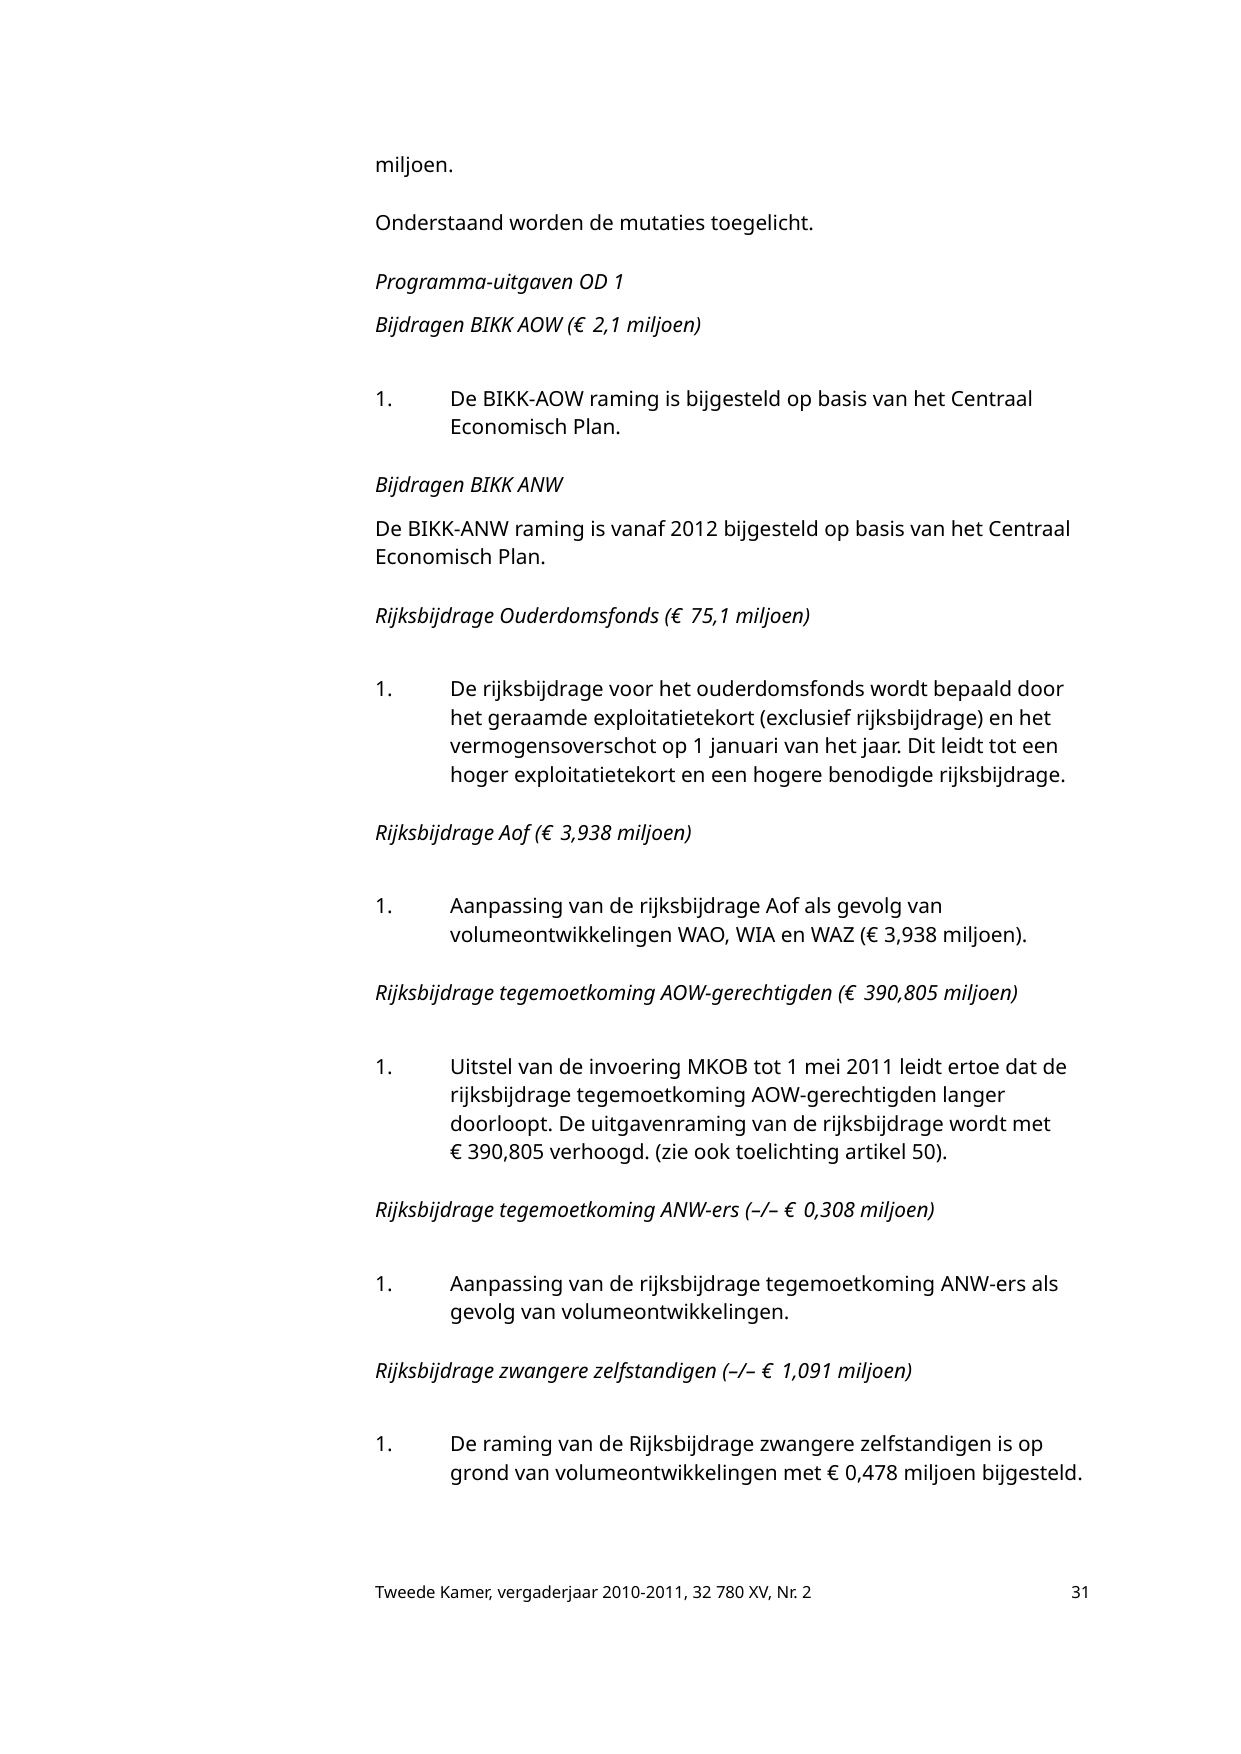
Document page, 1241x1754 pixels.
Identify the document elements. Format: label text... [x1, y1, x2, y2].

text Bijdragen BIKK ANW [375, 471, 1090, 499]
text miljoen. [375, 150, 1090, 178]
list Aanpassing van de rijksbijdrage tegemoetkoming ANW-ers als gevolg van volumeontwikkelingen. [375, 1269, 1090, 1326]
text Rijksbijdrage tegemoetkoming ANW-ers (–/– € 0,308 miljoen) [375, 1196, 1090, 1224]
text Rijksbijdrage zwangere zelfstandigen (–/– € 1,091 miljoen) [375, 1356, 1090, 1384]
text Rijksbijdrage Aof (€ 3,938 miljoen) [375, 818, 1090, 847]
list Aanpassing van de rijksbijdrage Aof als gevolg van volumeontwikkelingen WAO, WIA en WAZ (€ 3,938 miljoen). [375, 892, 1090, 948]
list De raming van de Rijksbijdrage zwangere zelfstandigen is op grond van volumeontwikkelingen met € 0,478 miljoen bijgesteld. [375, 1429, 1090, 1486]
text Onderstaand worden de mutaties toegelicht. [375, 208, 1090, 237]
text Rijksbijdrage Ouderdomsfonds (€ 75,1 miljoen) [375, 601, 1090, 629]
text Rijksbijdrage tegemoetkoming AOW-gerechtigden (€ 390,805 miljoen) [375, 978, 1090, 1007]
list Uitstel van de invoering MKOB tot 1 mei 2011 leidt ertoe dat de rijksbijdrage tegemoetkoming AOW-gerechtigden langer doorloopt. De uitgavenraming van de rijksbijdrage wordt met € 390,805 verhoogd. (zie ook toelichting artikel 50). [375, 1052, 1090, 1166]
list De BIKK-AOW raming is bijgesteld op basis van het Centraal Economisch Plan. [375, 384, 1090, 441]
list De rijksbijdrage voor het ouderdomsfonds wordt bepaald door het geraamde exploitatietekort (exclusief rijksbijdrage) en het vermogensoverschot op 1 januari van het jaar. Dit leidt tot een hoger exploitatietekort en een hogere benodigde rijksbijdrage. [375, 674, 1090, 788]
text Programma-uitgaven OD 1 [375, 267, 1090, 295]
text De BIKK-ANW raming is vanaf 2012 bijgesteld op basis van het Centraal Economisch Plan. [375, 514, 1090, 571]
text Bijdragen BIKK AOW (€ 2,1 miljoen) [375, 310, 1090, 339]
